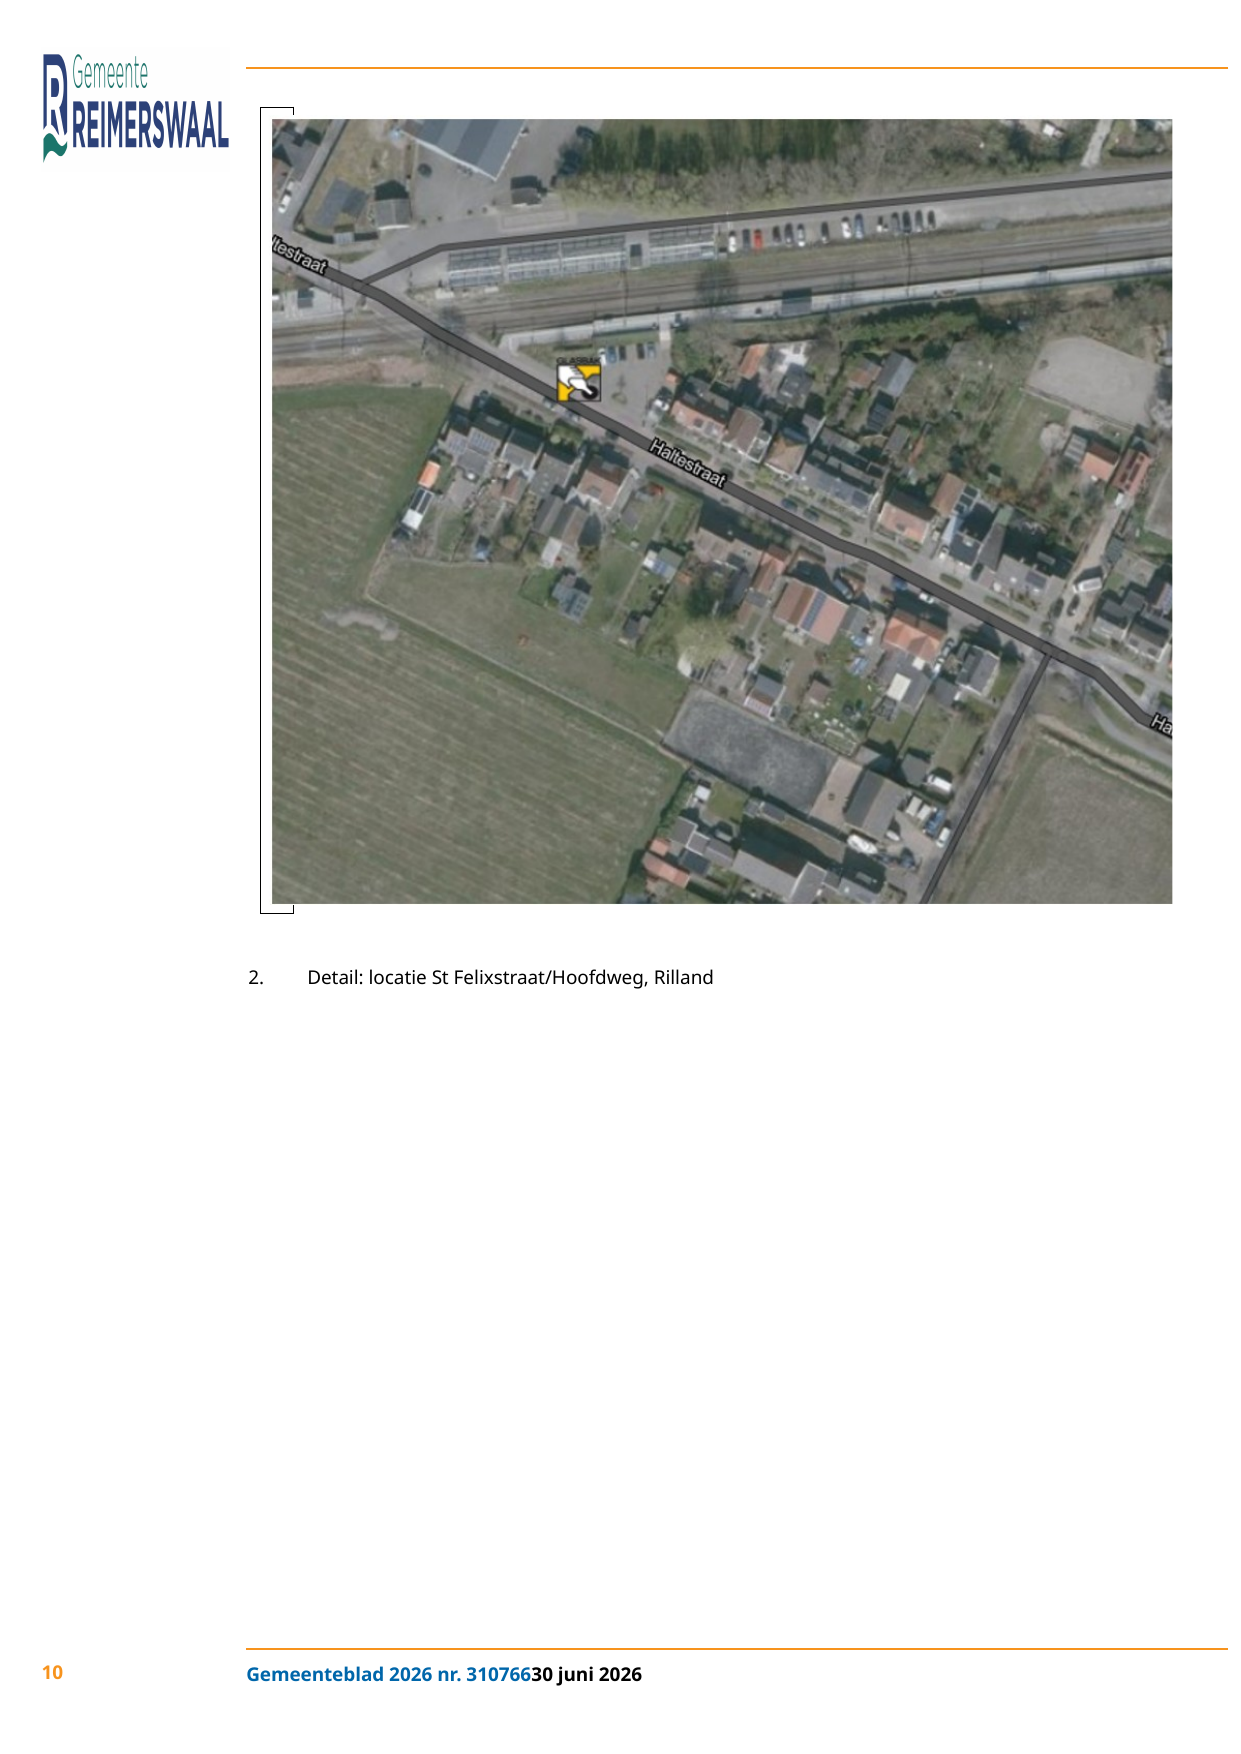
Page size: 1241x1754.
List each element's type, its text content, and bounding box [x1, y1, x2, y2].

list Detail: locatie St Felixstraat/Hoofdweg, Rilland [248, 964, 1152, 990]
picture [41, 47, 231, 172]
picture [268, 115, 1173, 905]
